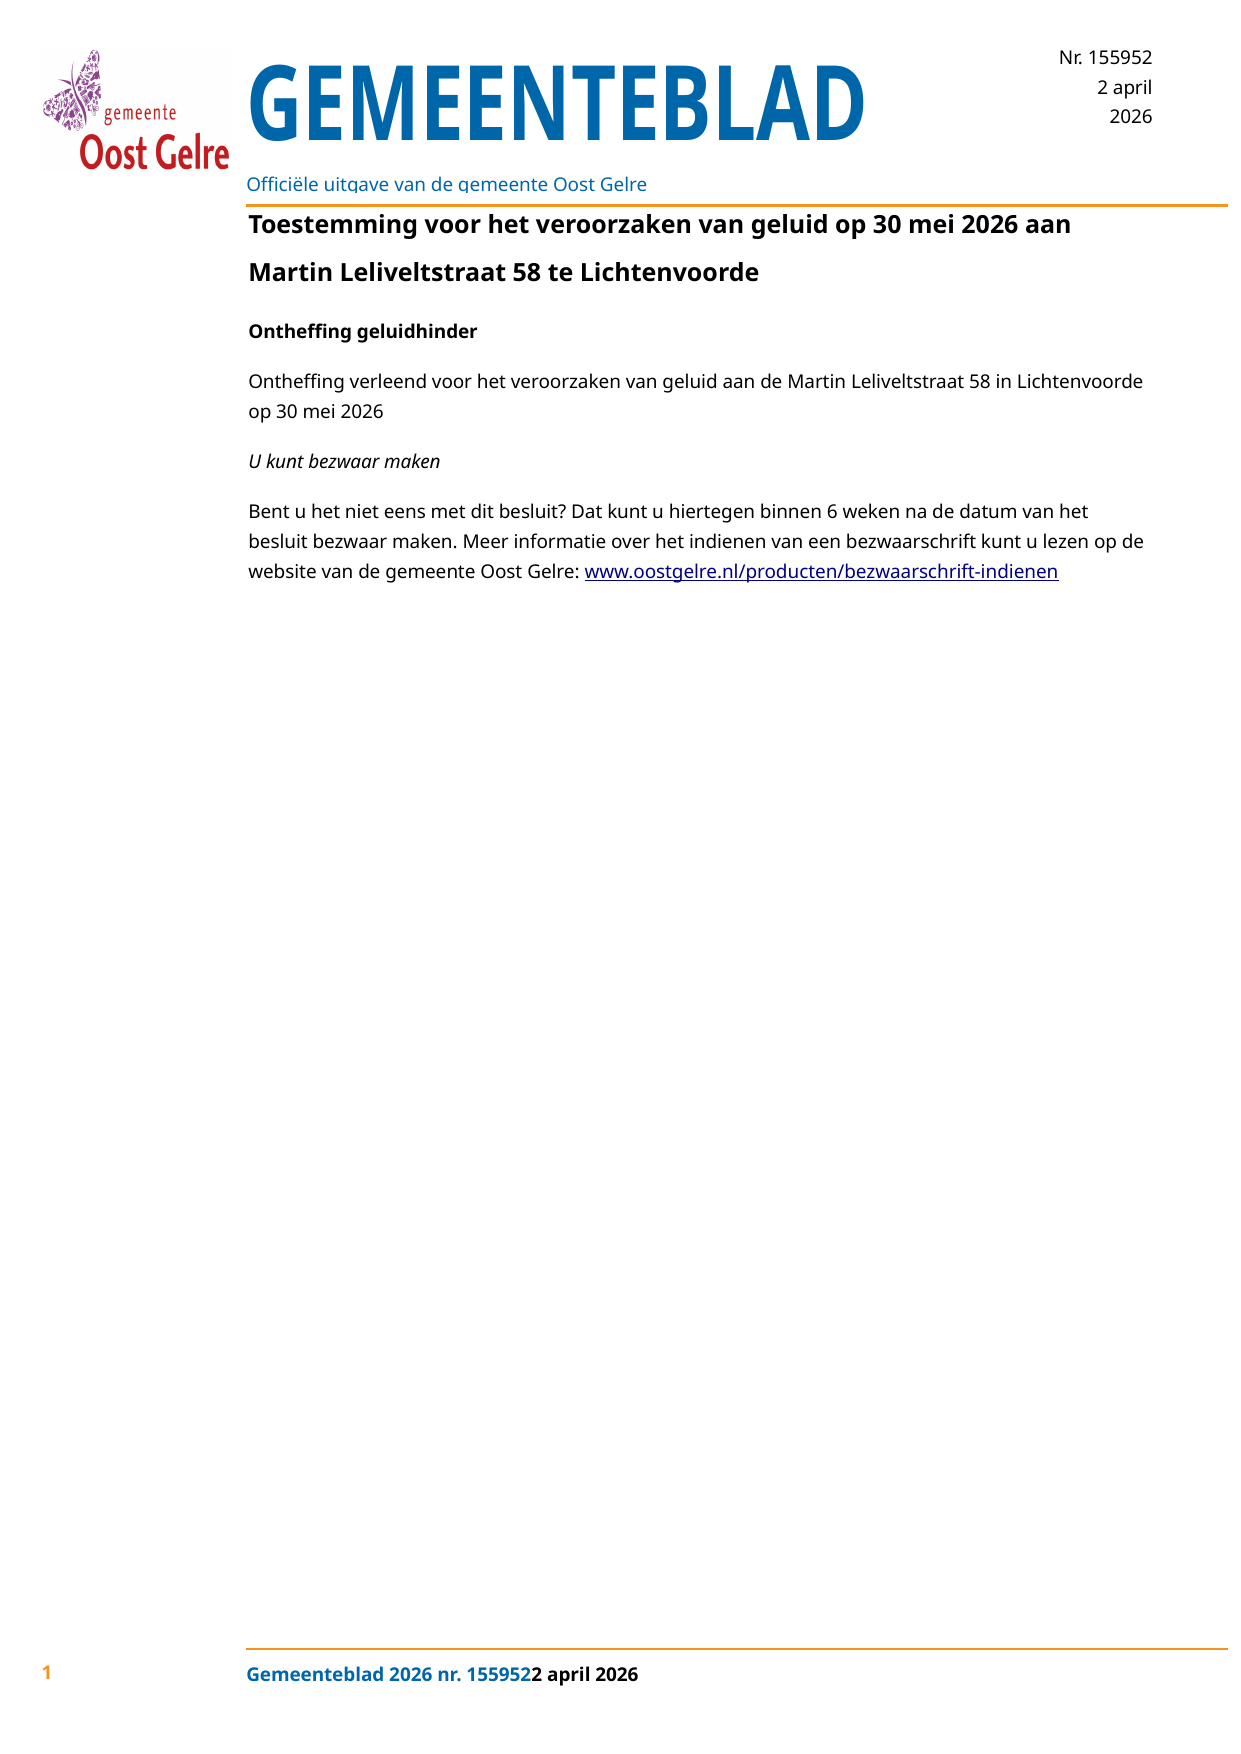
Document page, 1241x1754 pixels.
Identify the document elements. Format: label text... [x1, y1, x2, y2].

text Toestemming voor het veroorzaken van geluid op 30 mei 2026 aan Martin Leliveltstraat 58 te Lichtenvoorde [248, 207, 1152, 288]
text Bent u het niet eens met dit besluit? Dat kunt u hiertegen binnen 6 weken na de datum van het besluit bezwaar maken. Meer informatie over het indienen van een bezwaarschrift kunt u lezen op de website van de gemeente Oost Gelre: www.oostgelre.nl/producten/bezwaarschrift-indienen [248, 499, 1152, 584]
text Ontheffing geluidhinder [248, 318, 1152, 344]
text U kunt bezwaar maken [248, 448, 1152, 474]
text Ontheffing verleend voor het veroorzaken van geluid aan de Martin Leliveltstraat 58 in Lichtenvoorde op 30 mei 2026 [248, 368, 1152, 424]
picture [41, 47, 231, 172]
